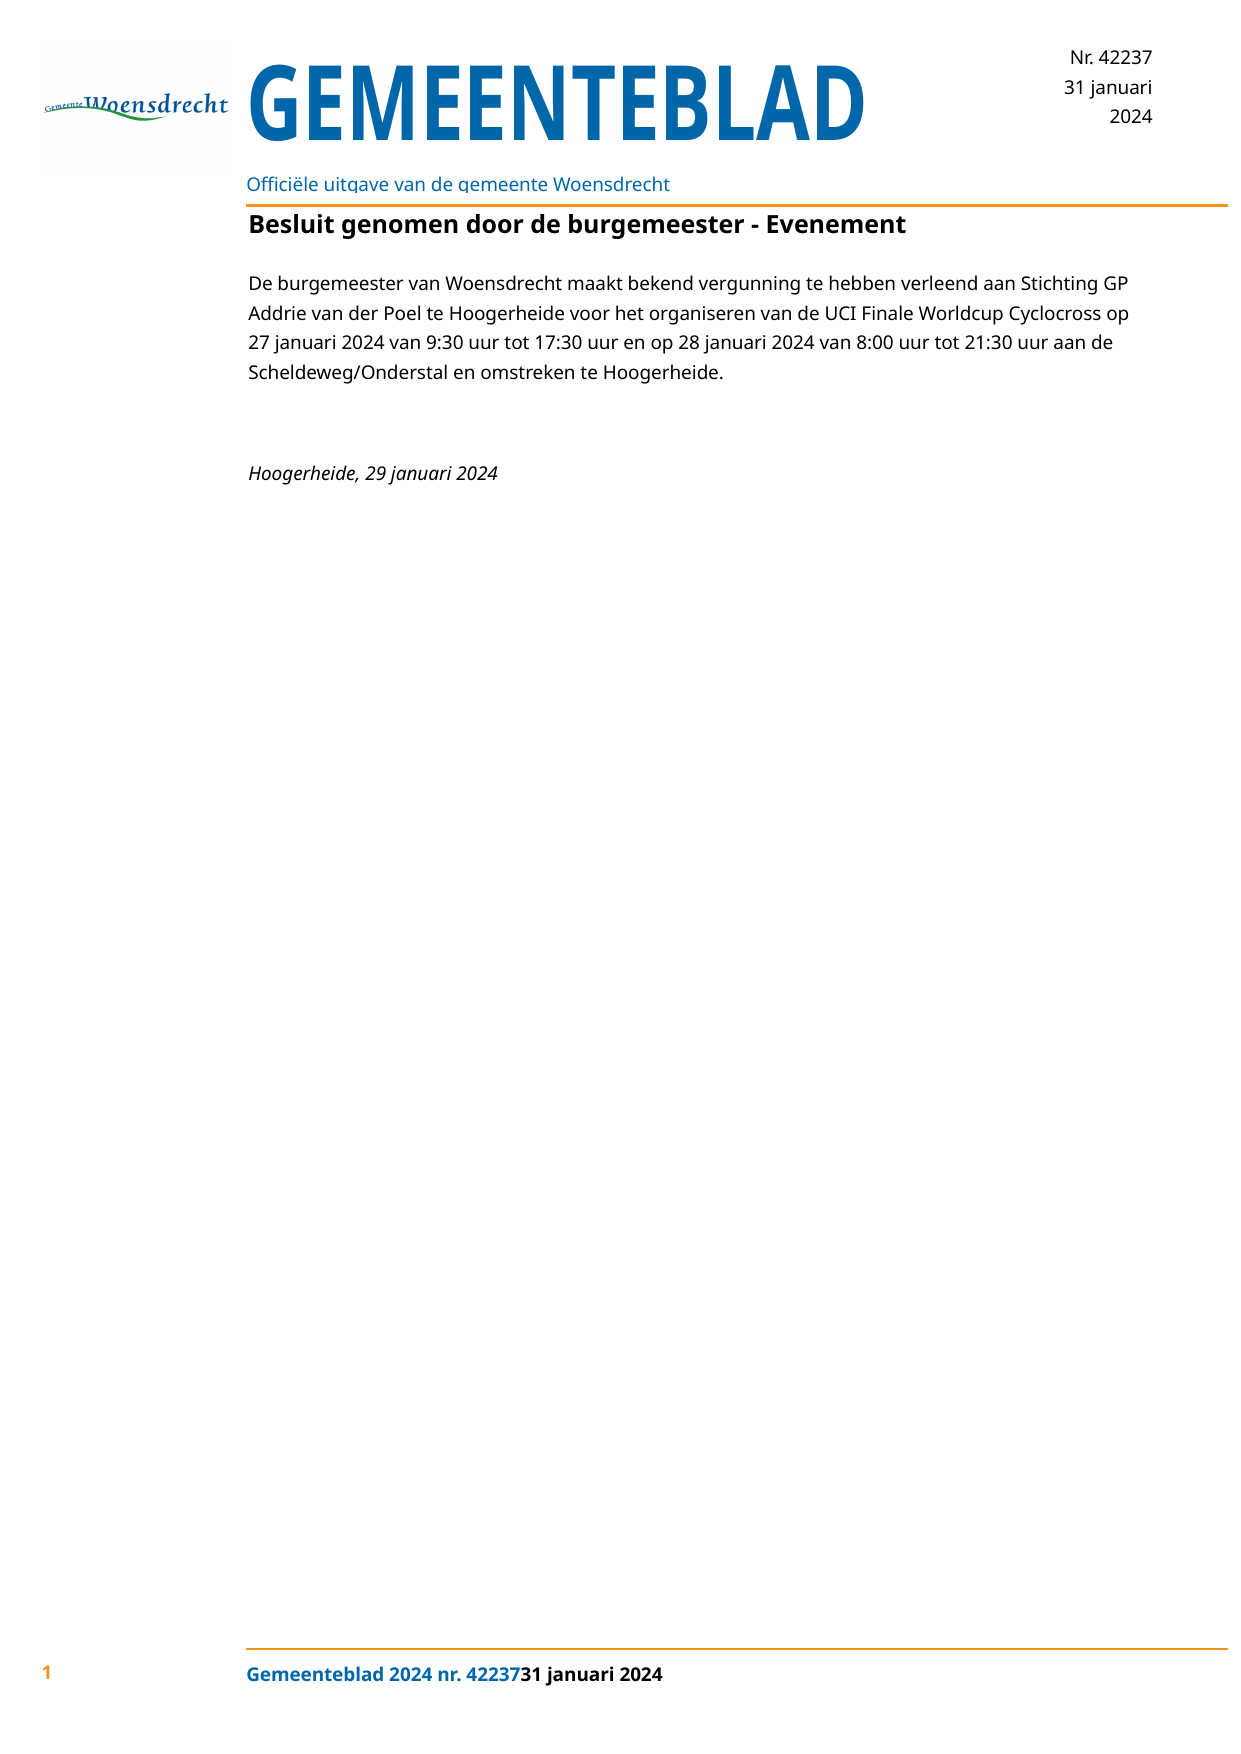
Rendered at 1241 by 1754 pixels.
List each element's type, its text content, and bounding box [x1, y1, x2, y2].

text De burgemeester van Woensdrecht maakt bekend vergunning te hebben verleend aan Stichting GP Addrie van der Poel te Hoogerheide voor het organiseren van de UCI Finale Worldcup Cyclocross op 27 januari 2024 van 9:30 uur tot 17:30 uur en op 28 januari 2024 van 8:00 uur tot 21:30 uur aan de Scheldeweg/Onderstal en omstreken te Hoogerheide. [248, 270, 1152, 385]
text Besluit genomen door de burgemeester - Evenement [248, 207, 1152, 241]
picture [41, 47, 231, 172]
text Hoogerheide, 29 januari 2024 [248, 460, 1152, 486]
